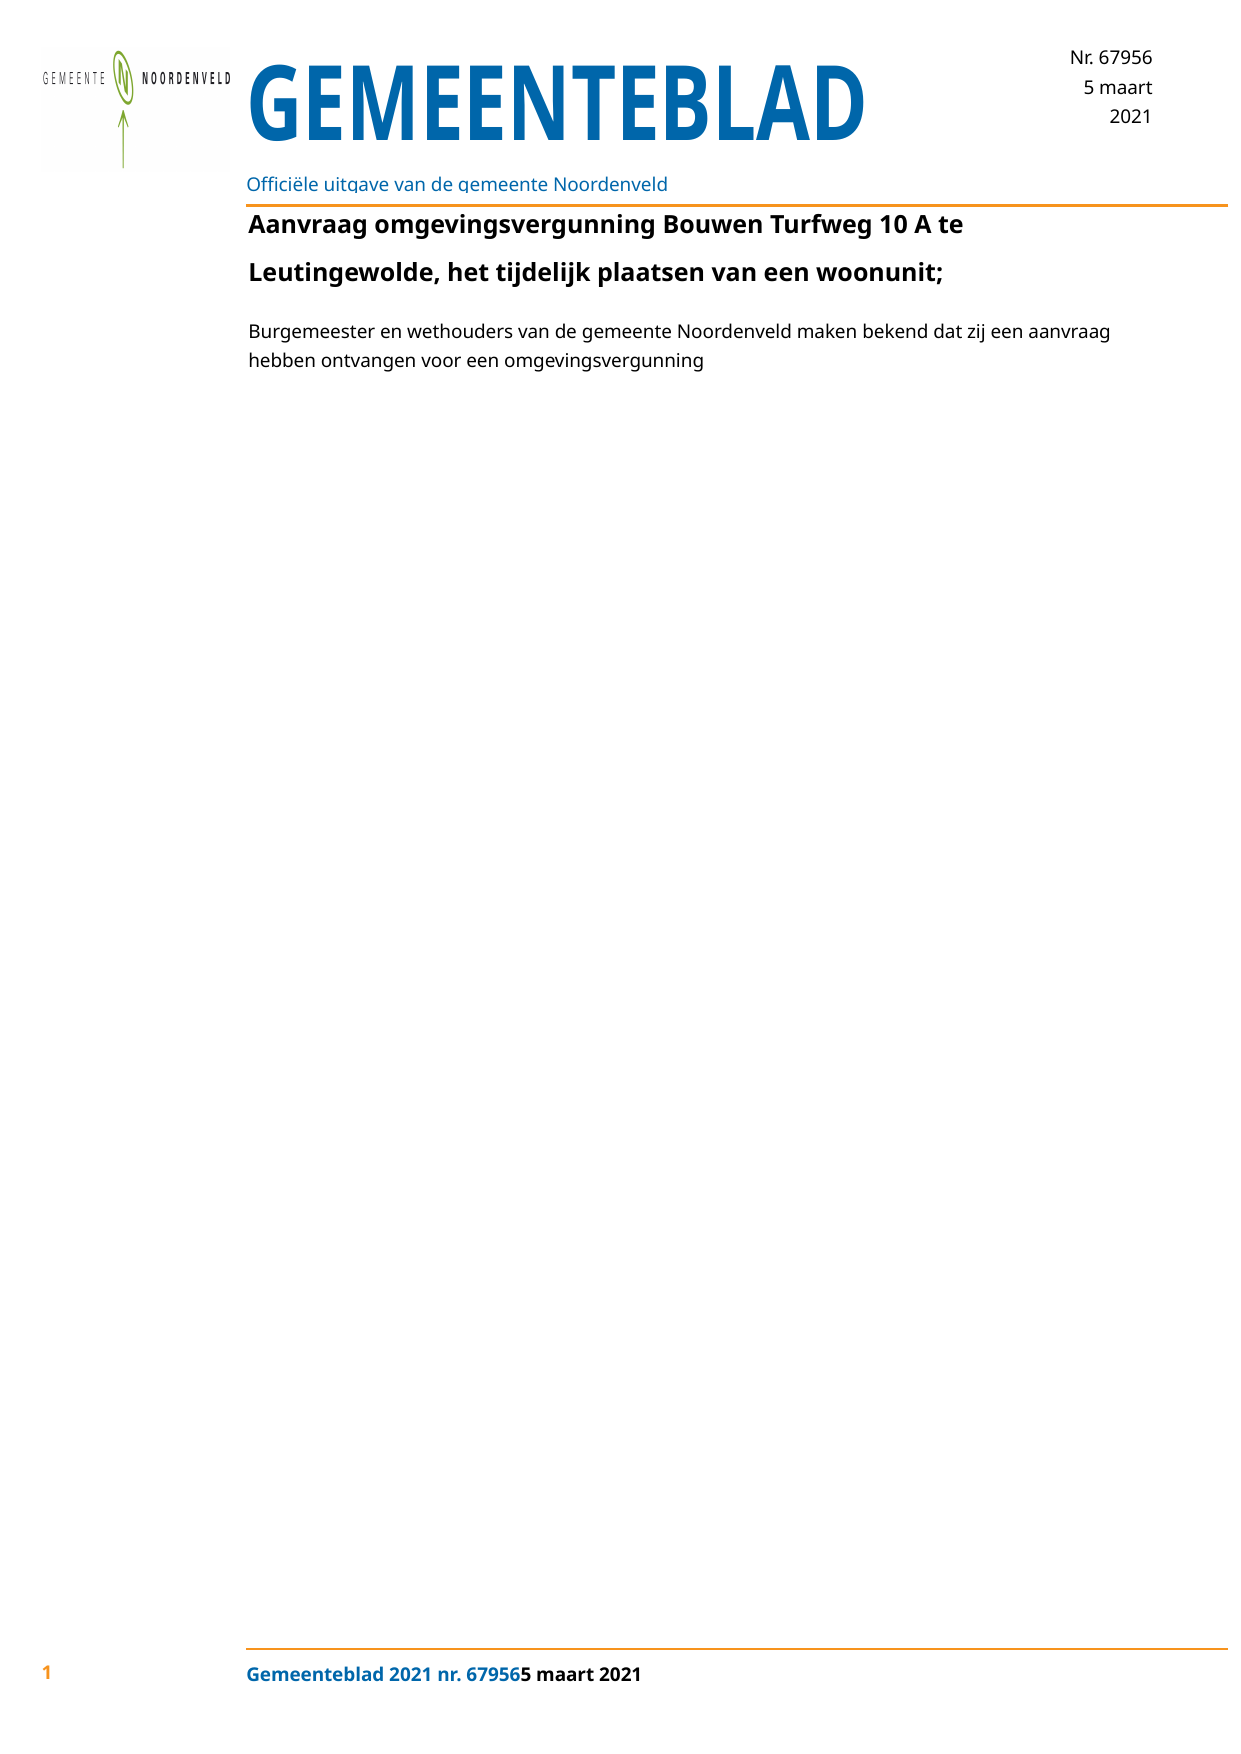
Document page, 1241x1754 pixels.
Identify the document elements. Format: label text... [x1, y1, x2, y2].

text Burgemeester en wethouders van de gemeente Noordenveld maken bekend dat zij een aanvraag hebben ontvangen voor een omgevingsvergunning [248, 318, 1152, 373]
picture [41, 47, 231, 172]
text Aanvraag omgevingsvergunning Bouwen Turfweg 10 A te Leutingewolde, het tijdelijk plaatsen van een woonunit; [248, 207, 1152, 288]
